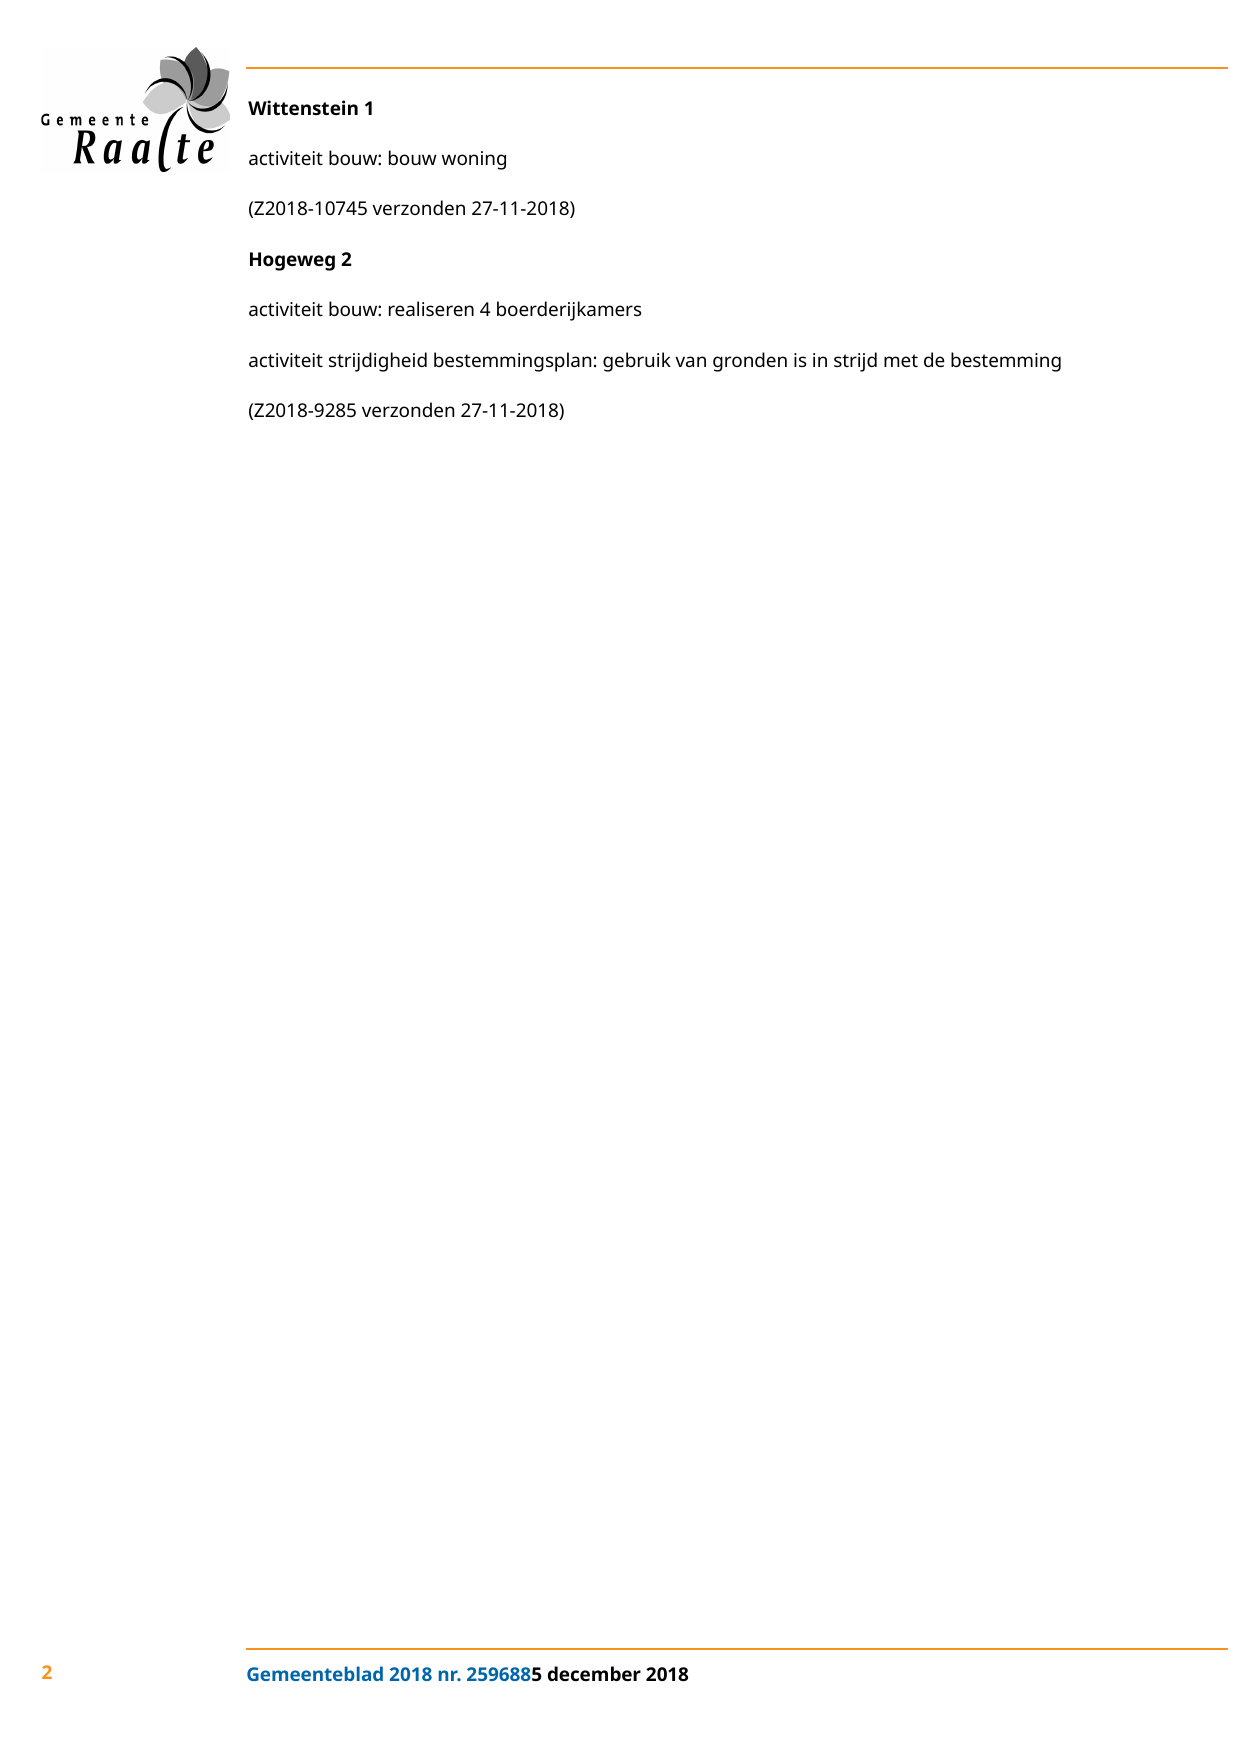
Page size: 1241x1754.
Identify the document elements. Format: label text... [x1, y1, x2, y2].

text Wittenstein 1 [248, 95, 1152, 121]
text (Z2018-10745 verzonden 27-11-2018) [248, 196, 1152, 221]
text activiteit bouw: bouw woning [248, 145, 1152, 171]
picture [41, 47, 231, 172]
text activiteit bouw: realiseren 4 boerderijkamers [248, 296, 1152, 322]
text (Z2018-9285 verzonden 27-11-2018) [248, 397, 1152, 423]
text Hogeweg 2 [248, 246, 1152, 272]
text activiteit strijdigheid bestemmingsplan: gebruik van gronden is in strijd met de bestemming [248, 347, 1152, 373]
